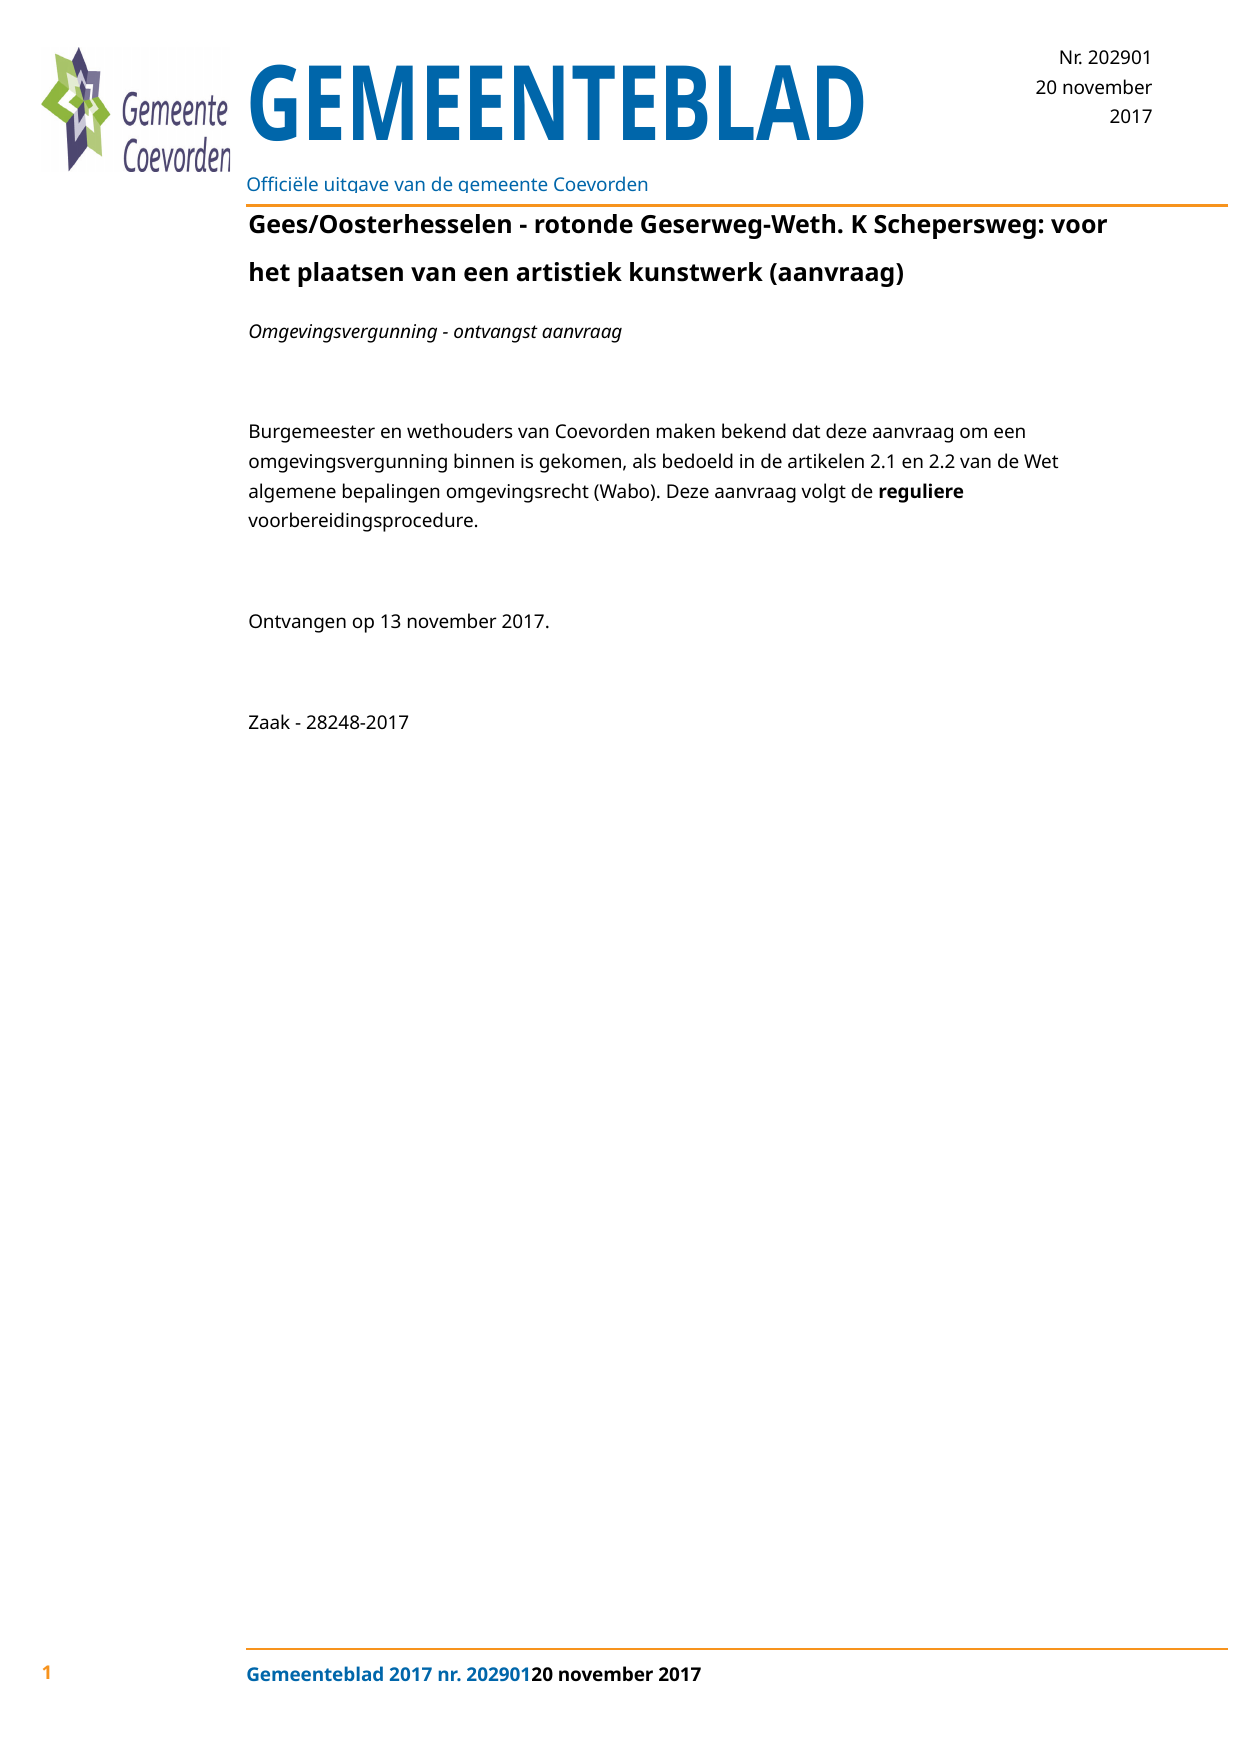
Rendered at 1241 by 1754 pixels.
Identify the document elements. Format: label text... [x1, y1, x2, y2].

picture [41, 47, 231, 172]
text Zaak - 28248-2017 [248, 709, 1152, 735]
text Omgevingsvergunning - ontvangst aanvraag [248, 318, 1152, 344]
text Ontvangen op 13 november 2017. [248, 608, 1152, 634]
text Gees/Oosterhesselen - rotonde Geserweg-Weth. K Schepersweg: voor het plaatsen van een artistiek kunstwerk (aanvraag) [248, 207, 1152, 288]
text Burgemeester en wethouders van Coevorden maken bekend dat deze aanvraag om een omgevingsvergunning binnen is gekomen, als bedoeld in de artikelen 2.1 en 2.2 van de Wet algemene bepalingen omgevingsrecht (Wabo). Deze aanvraag volgt de reguliere voorbereidingsprocedure. [248, 419, 1152, 533]
